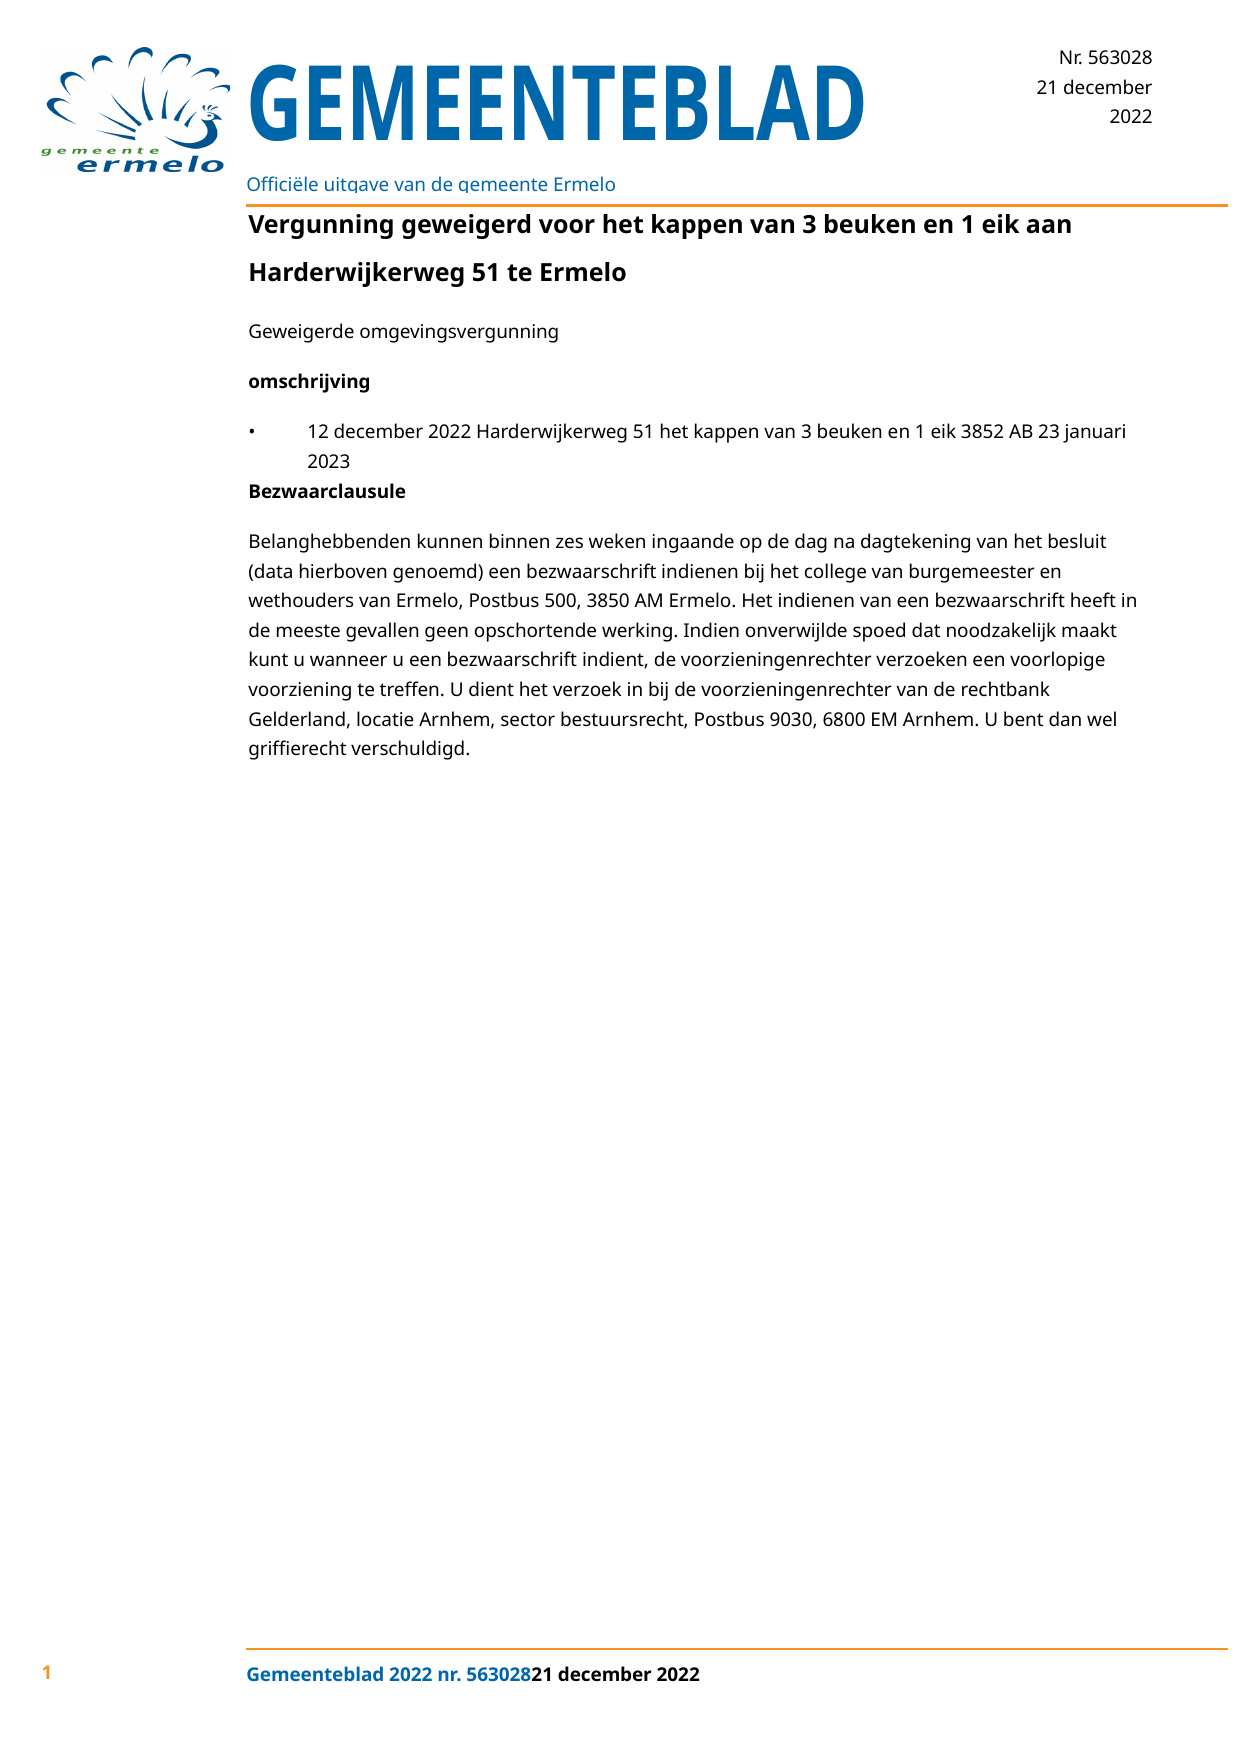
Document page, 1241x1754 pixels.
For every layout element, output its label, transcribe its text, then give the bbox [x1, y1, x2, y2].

text omschrijving [248, 368, 1152, 394]
text Vergunning geweigerd voor het kappen van 3 beuken en 1 eik aan Harderwijkerweg 51 te Ermelo [248, 207, 1152, 288]
picture [41, 47, 231, 172]
list 12 december 2022 Harderwijkerweg 51 het kappen van 3 beuken en 1 eik 3852 AB 23 januari 2023 [248, 419, 1152, 474]
text Bezwaarclausule [248, 478, 1152, 504]
text Geweigerde omgevingsvergunning [248, 318, 1152, 344]
text Belanghebbenden kunnen binnen zes weken ingaande op de dag na dagtekening van het besluit (data hierboven genoemd) een bezwaarschrift indienen bij het college van burgemeester en wethouders van Ermelo, Postbus 500, 3850 AM Ermelo. Het indienen van een bezwaarschrift heeft in de meeste gevallen geen opschortende werking. Indien onverwijlde spoed dat noodzakelijk maakt kunt u wanneer u een bezwaarschrift indient, de voorzieningenrechter verzoeken een voorlopige voorziening te treffen. U dient het verzoek in bij de voorzieningenrechter van de rechtbank Gelderland, locatie Arnhem, sector bestuursrecht, Postbus 9030, 6800 EM Arnhem. U bent dan wel griffierecht verschuldigd. [248, 528, 1152, 761]
